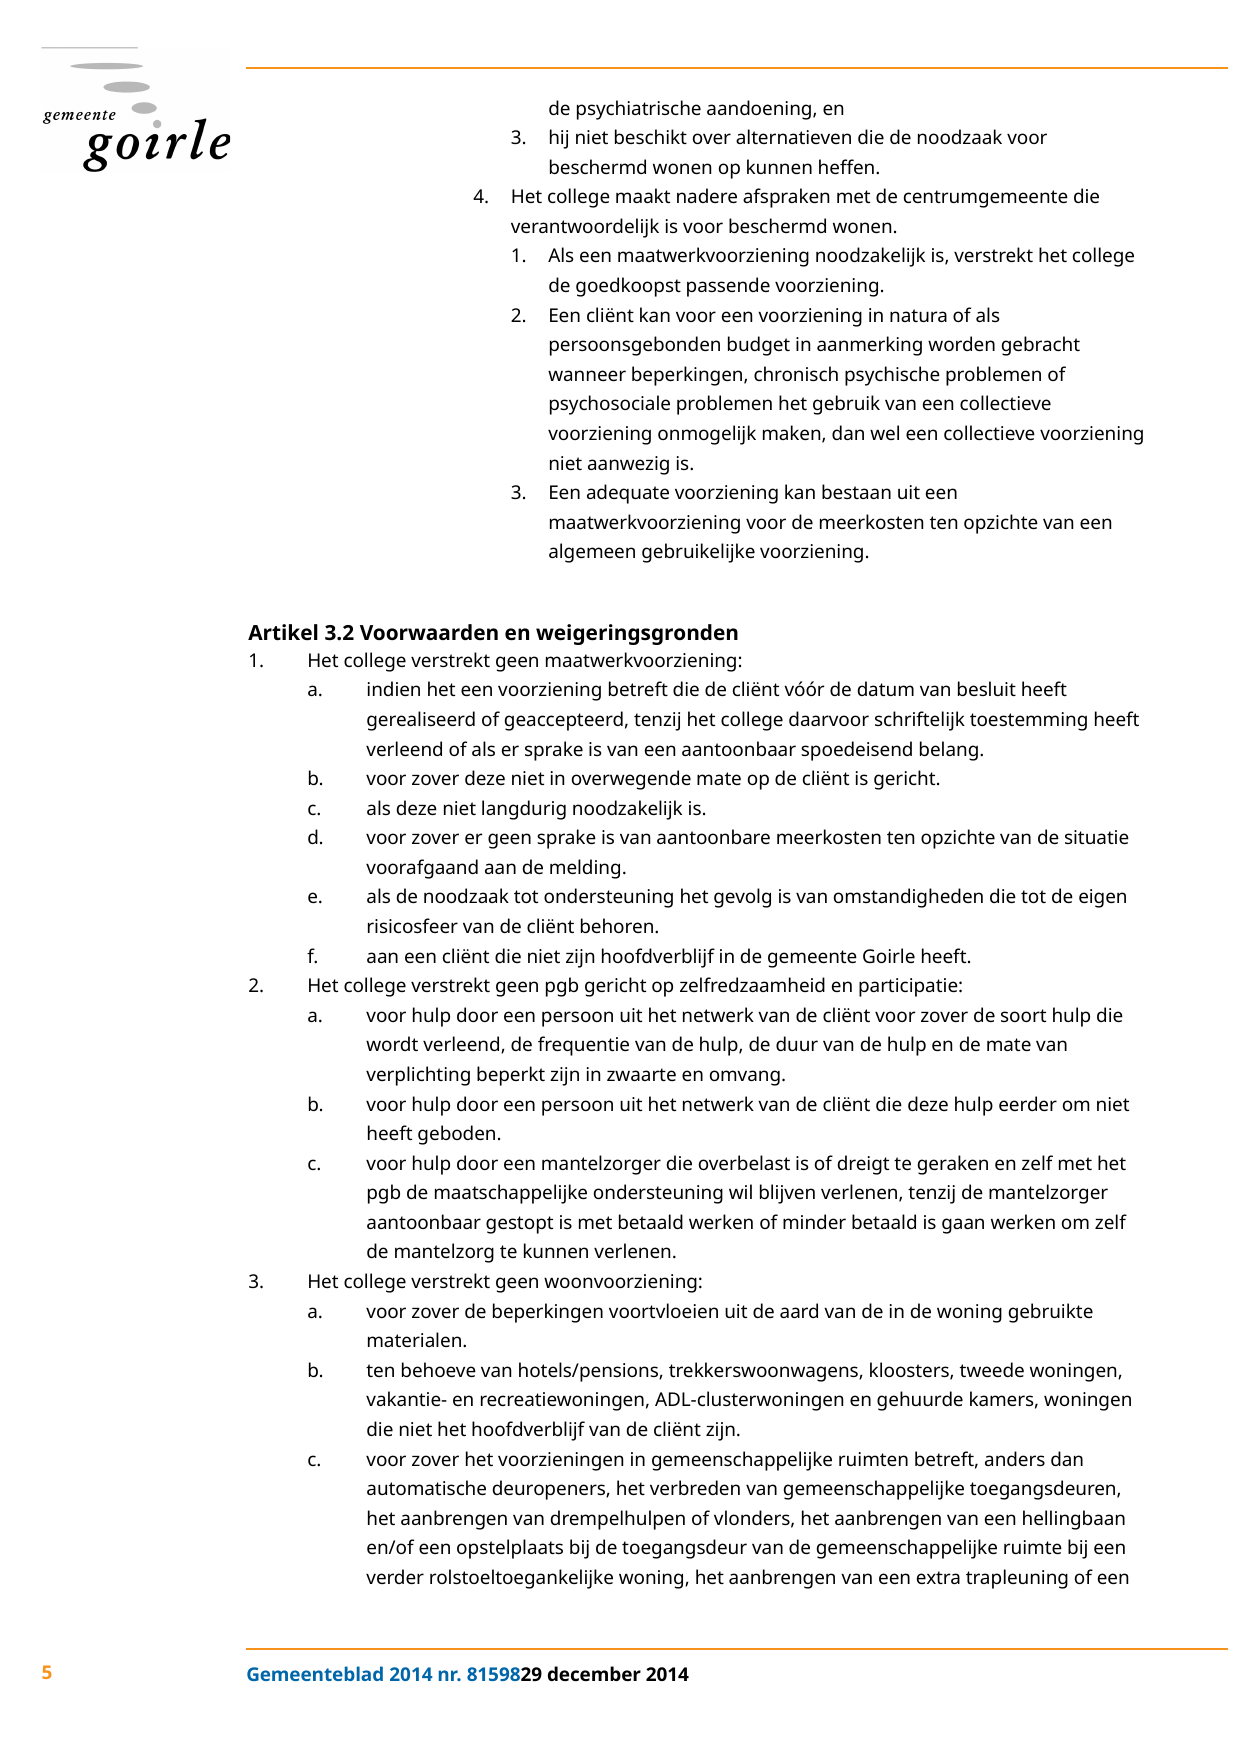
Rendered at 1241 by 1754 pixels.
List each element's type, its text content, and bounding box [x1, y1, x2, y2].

list de psychiatrische aandoening, en [511, 95, 1152, 121]
list indien het een voorziening betreft die de cliënt vóór de datum van besluit heeft gerealiseerd of geaccepteerd, tenzij het college daarvoor schriftelijk toestemming heeft verleend of als er sprake is van een aantoonbaar spoedeisend belang. [307, 677, 1152, 761]
list Het college verstrekt geen pgb gericht op zelfredzaamheid en participatie: [248, 972, 1152, 998]
list ten behoeve van hotels/pensions, trekkerswoonwagens, kloosters, tweede woningen, vakantie- en recreatiewoningen, ADL-clusterwoningen en gehuurde kamers, woningen die niet het hoofdverblijf van de cliënt zijn. [307, 1357, 1152, 1442]
list aan een cliënt die niet zijn hoofdverblijf in de gemeente Goirle heeft. [307, 943, 1152, 968]
list Het college maakt nadere afspraken met de centrumgemeente die verantwoordelijk is voor beschermd wonen. [473, 183, 1152, 239]
list voor zover het voorzieningen in gemeenschappelijke ruimten betreft, anders dan automatische deuropeners, het verbreden van gemeenschappelijke toegangsdeuren, het aanbrengen van drempelhulpen of vlonders, het aanbrengen van een hellingbaan en/of een opstelplaats bij de toegangsdeur van de gemeenschappelijke ruimte bij een verder rolstoeltoegankelijke woning, het aanbrengen van een extra trapleuning of een [307, 1446, 1152, 1590]
list Het college verstrekt geen woonvoorziening: [248, 1268, 1152, 1294]
list als deze niet langdurig noodzakelijk is. [307, 795, 1152, 821]
list voor zover de beperkingen voortvloeien uit de aard van de in de woning gebruikte materialen. [307, 1298, 1152, 1353]
text Artikel 3.2 Voorwaarden en weigeringsgronden [248, 618, 1152, 647]
list Een cliënt kan voor een voorziening in natura of als persoonsgebonden budget in aanmerking worden gebracht wanneer beperkingen, chronisch psychische problemen of psychosociale problemen het gebruik van een collectieve voorziening onmogelijk maken, dan wel een collectieve voorziening niet aanwezig is. [511, 302, 1152, 476]
list hij niet beschikt over alternatieven die de noodzaak voor beschermd wonen op kunnen heffen. [511, 124, 1152, 180]
list voor hulp door een mantelzorger die overbelast is of dreigt te geraken en zelf met het pgb de maatschappelijke ondersteuning wil blijven verlenen, tenzij de mantelzorger aantoonbaar gestopt is met betaald werken of minder betaald is gaan werken om zelf de mantelzorg te kunnen verlenen. [307, 1150, 1152, 1264]
list voor zover er geen sprake is van aantoonbare meerkosten ten opzichte van de situatie voorafgaand aan de melding. [307, 824, 1152, 880]
list als de noodzaak tot ondersteuning het gevolg is van omstandigheden die tot de eigen risicosfeer van de cliënt behoren. [307, 884, 1152, 939]
list voor hulp door een persoon uit het netwerk van de cliënt die deze hulp eerder om niet heeft geboden. [307, 1091, 1152, 1146]
list Als een maatwerkvoorziening noodzakelijk is, verstrekt het college de goedkoopst passende voorziening. [511, 243, 1152, 298]
list voor zover deze niet in overwegende mate op de cliënt is gericht. [307, 765, 1152, 791]
list Een adequate voorziening kan bestaan uit een maatwerkvoorziening voor de meerkosten ten opzichte van een algemeen gebruikelijke voorziening. [511, 479, 1152, 564]
list Het college verstrekt geen maatwerkvoorziening: [248, 647, 1152, 673]
picture [41, 47, 231, 172]
list voor hulp door een persoon uit het netwerk van de cliënt voor zover de soort hulp die wordt verleend, de frequentie van de hulp, de duur van de hulp en de mate van verplichting beperkt zijn in zwaarte en omvang. [307, 1002, 1152, 1087]
